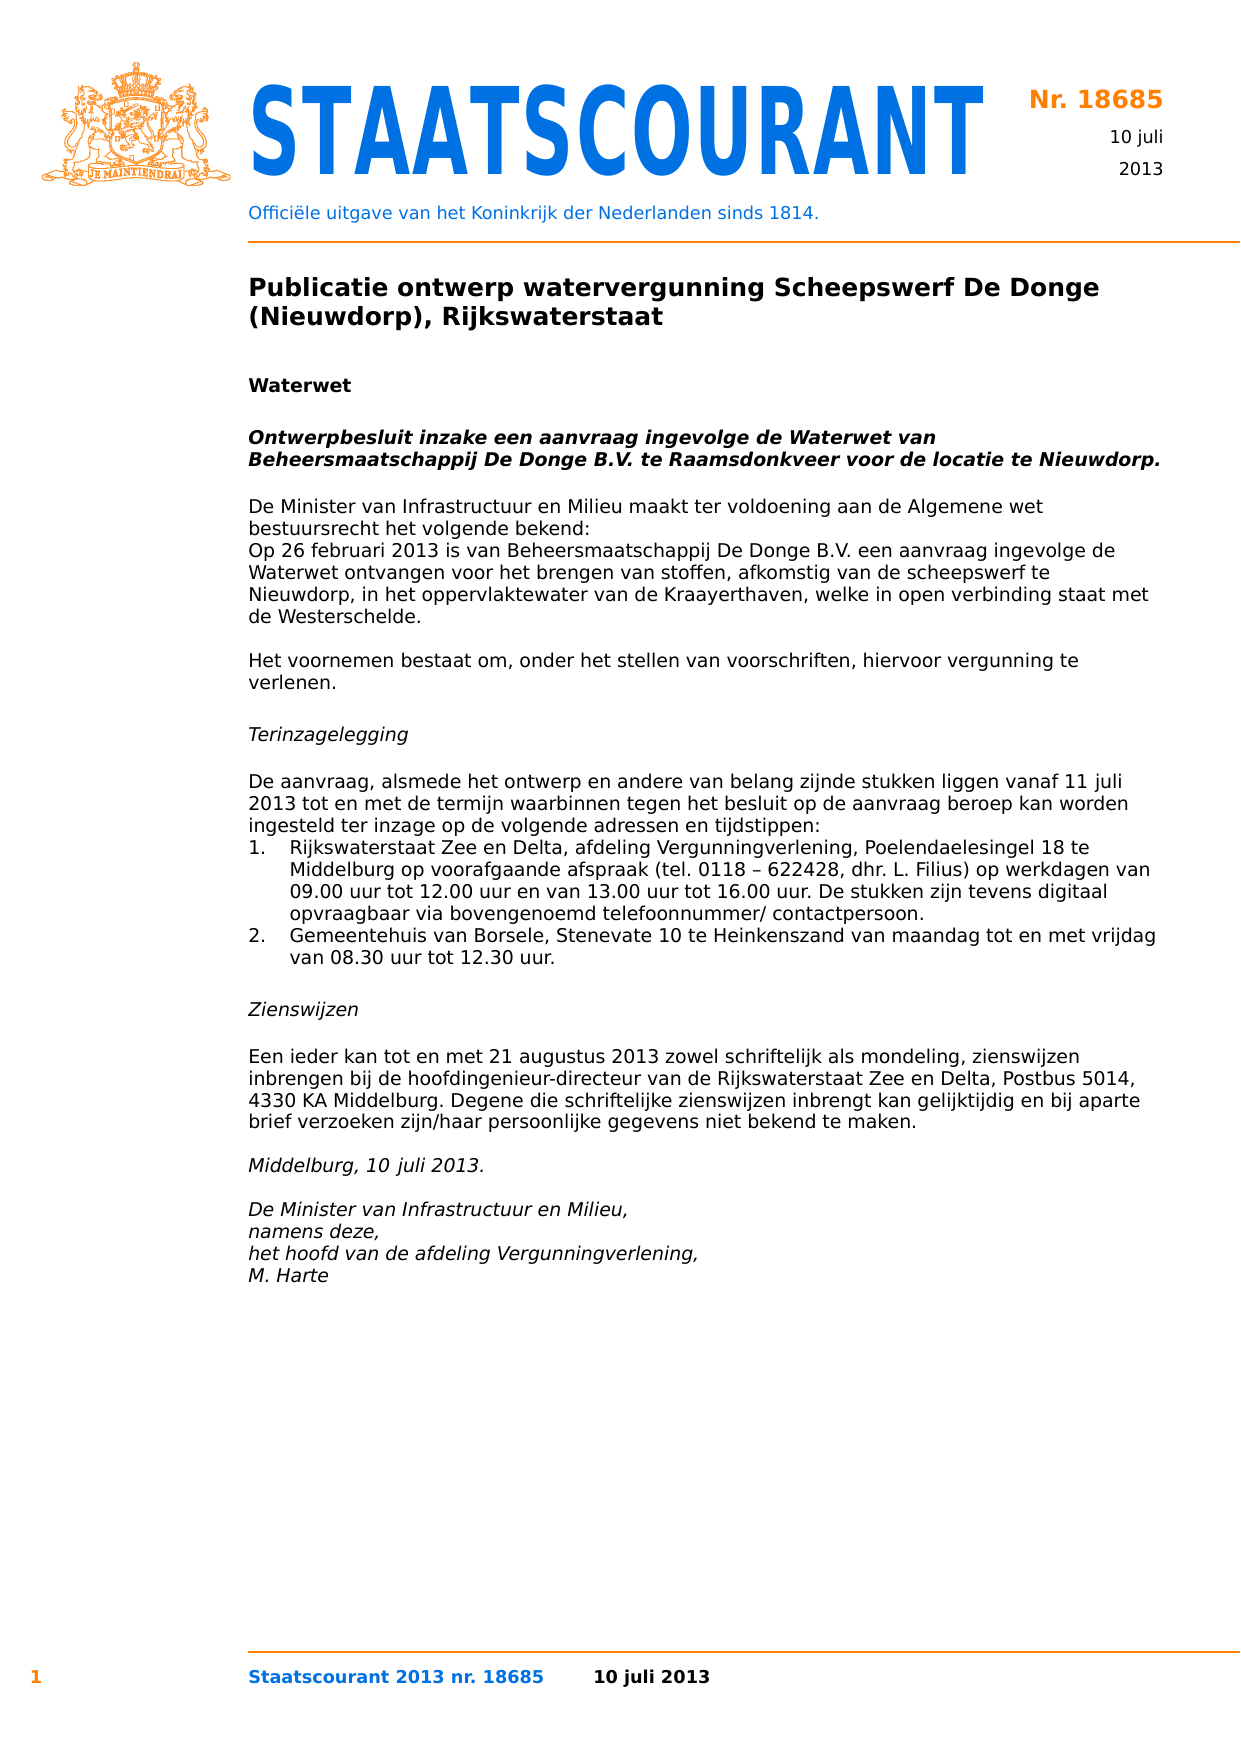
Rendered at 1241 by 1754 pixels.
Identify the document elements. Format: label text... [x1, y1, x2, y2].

text 2. Gemeentehuis van Borsele, Stenevate 10 te Heinkenszand van maandag tot en met vrijdag van 08.30 uur tot 12.30 uur. [248, 924, 1163, 968]
table_cell 10 juli [998, 121, 1240, 153]
text De Minister van Infrastructuur en Milieu maakt ter voldoening aan de Algemene wet bestuursrecht het volgende bekend: [248, 496, 1163, 540]
text Op 26 februari 2013 is van Beheersmaatschappij De Donge B.V. een aanvraag ingevolge de Waterwet ontvangen voor het brengen van stoffen, afkomstig van de scheepswerf te Nieuwdorp, in het oppervlaktewater van de Kraayerthaven, welke in open verbinding staat met de Westerschelde. [248, 540, 1163, 628]
table_header [25, 62, 248, 241]
text 1. Rijkswaterstaat Zee en Delta, afdeling Vergunningverlening, Poelendaelesingel 18 te Middelburg op voorafgaande afspraak (tel. 0118 – 622428, dhr. L. Filius) op werkdagen van 09.00 uur tot 12.00 uur en van 13.00 uur tot 16.00 uur. De stukken zijn tevens digitaal opvraagbaar via bovengenoemd telefoonnummer/ contactpersoon. [248, 837, 1163, 924]
table_header Nr. 18685 [998, 62, 1240, 121]
subtitle Waterwet [248, 375, 1163, 397]
text Het voornemen bestaat om, onder het stellen van voorschriften, hiervoor vergunning te verlenen. [248, 650, 1163, 694]
text Middelburg, 10 juli 2013. [248, 1155, 1163, 1177]
subtitle Ontwerpbesluit inzake een aanvraag ingevolge de Waterwet van Beheersmaatschappij De Donge B.V. te Raamsdonkveer voor de locatie te Nieuwdorp. [248, 427, 1163, 471]
subtitle Publicatie ontwerp watervergunning Scheepswerf De Donge (Nieuwdorp), Rijkswaterstaat [248, 273, 1163, 331]
table_header STAATSCOURANT [248, 62, 998, 203]
text De aanvraag, alsmede het ontwerp en andere van belang zijnde stukken liggen vanaf 11 juli 2013 tot en met de termijn waarbinnen tegen het besluit op de aanvraag beroep kan worden ingesteld ter inzage op de volgende adressen en tijdstippen: [248, 771, 1163, 837]
subtitle Zienswijzen [248, 998, 1163, 1021]
table_cell Officiële uitgave van het Koninkrijk der Nederlanden sinds 1814. [248, 203, 1240, 241]
picture [41, 62, 231, 186]
text Een ieder kan tot en met 21 augustus 2013 zowel schriftelijk als mondeling, zienswijzen inbrengen bij de hoofdingenieur-directeur van de Rijkswaterstaat Zee en Delta, Postbus 5014, 4330 KA Middelburg. Degene die schriftelijke zienswijzen inbrengt kan gelijktijdig en bij aparte brief verzoeken zijn/haar persoonlijke gegevens niet bekend te maken. [248, 1046, 1163, 1133]
table_cell 2013 [998, 153, 1240, 203]
text De Minister van Infrastructuur en Milieu, namens deze, het hoofd van de afdeling Vergunningverlening, M. Harte [248, 1199, 1163, 1287]
subtitle Terinzagelegging [248, 724, 1163, 746]
